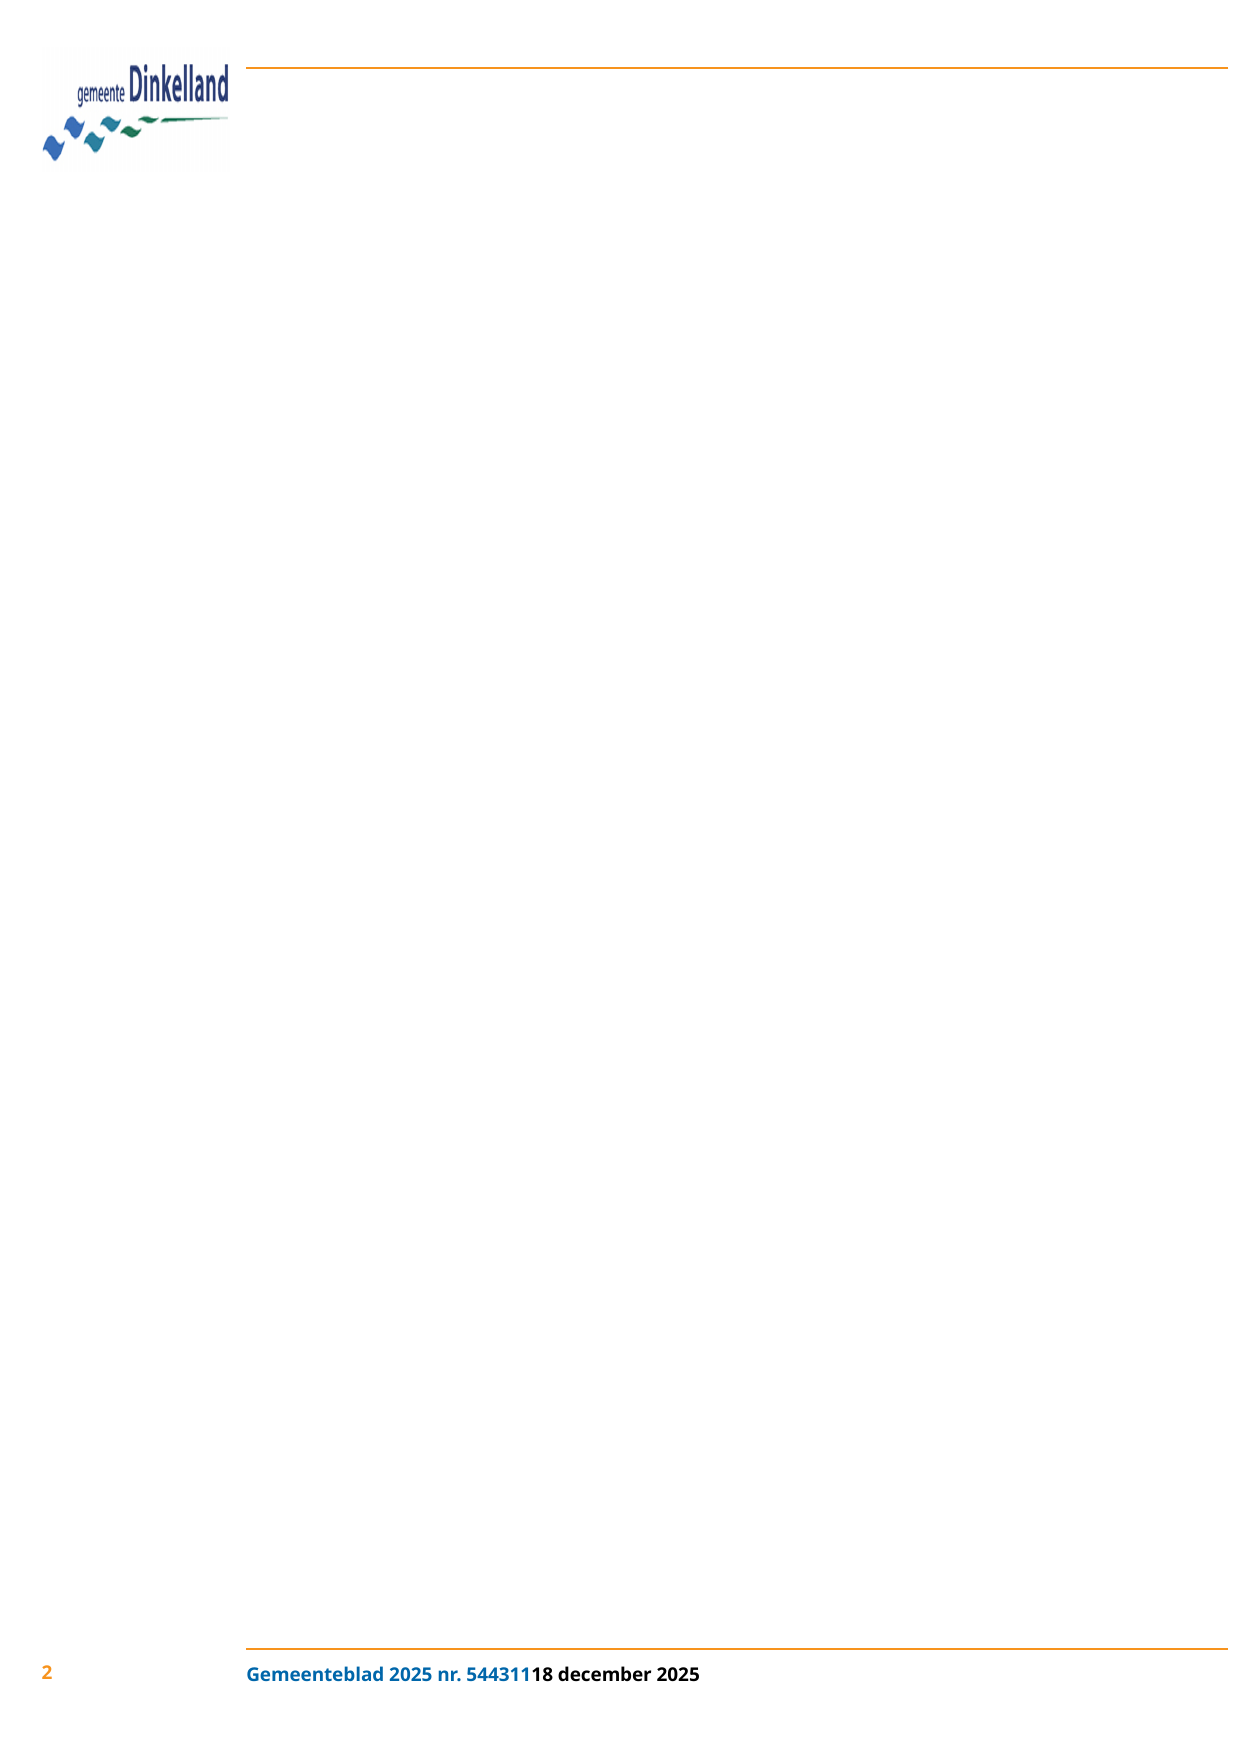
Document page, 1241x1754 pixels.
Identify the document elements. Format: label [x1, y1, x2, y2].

picture [41, 47, 231, 172]
